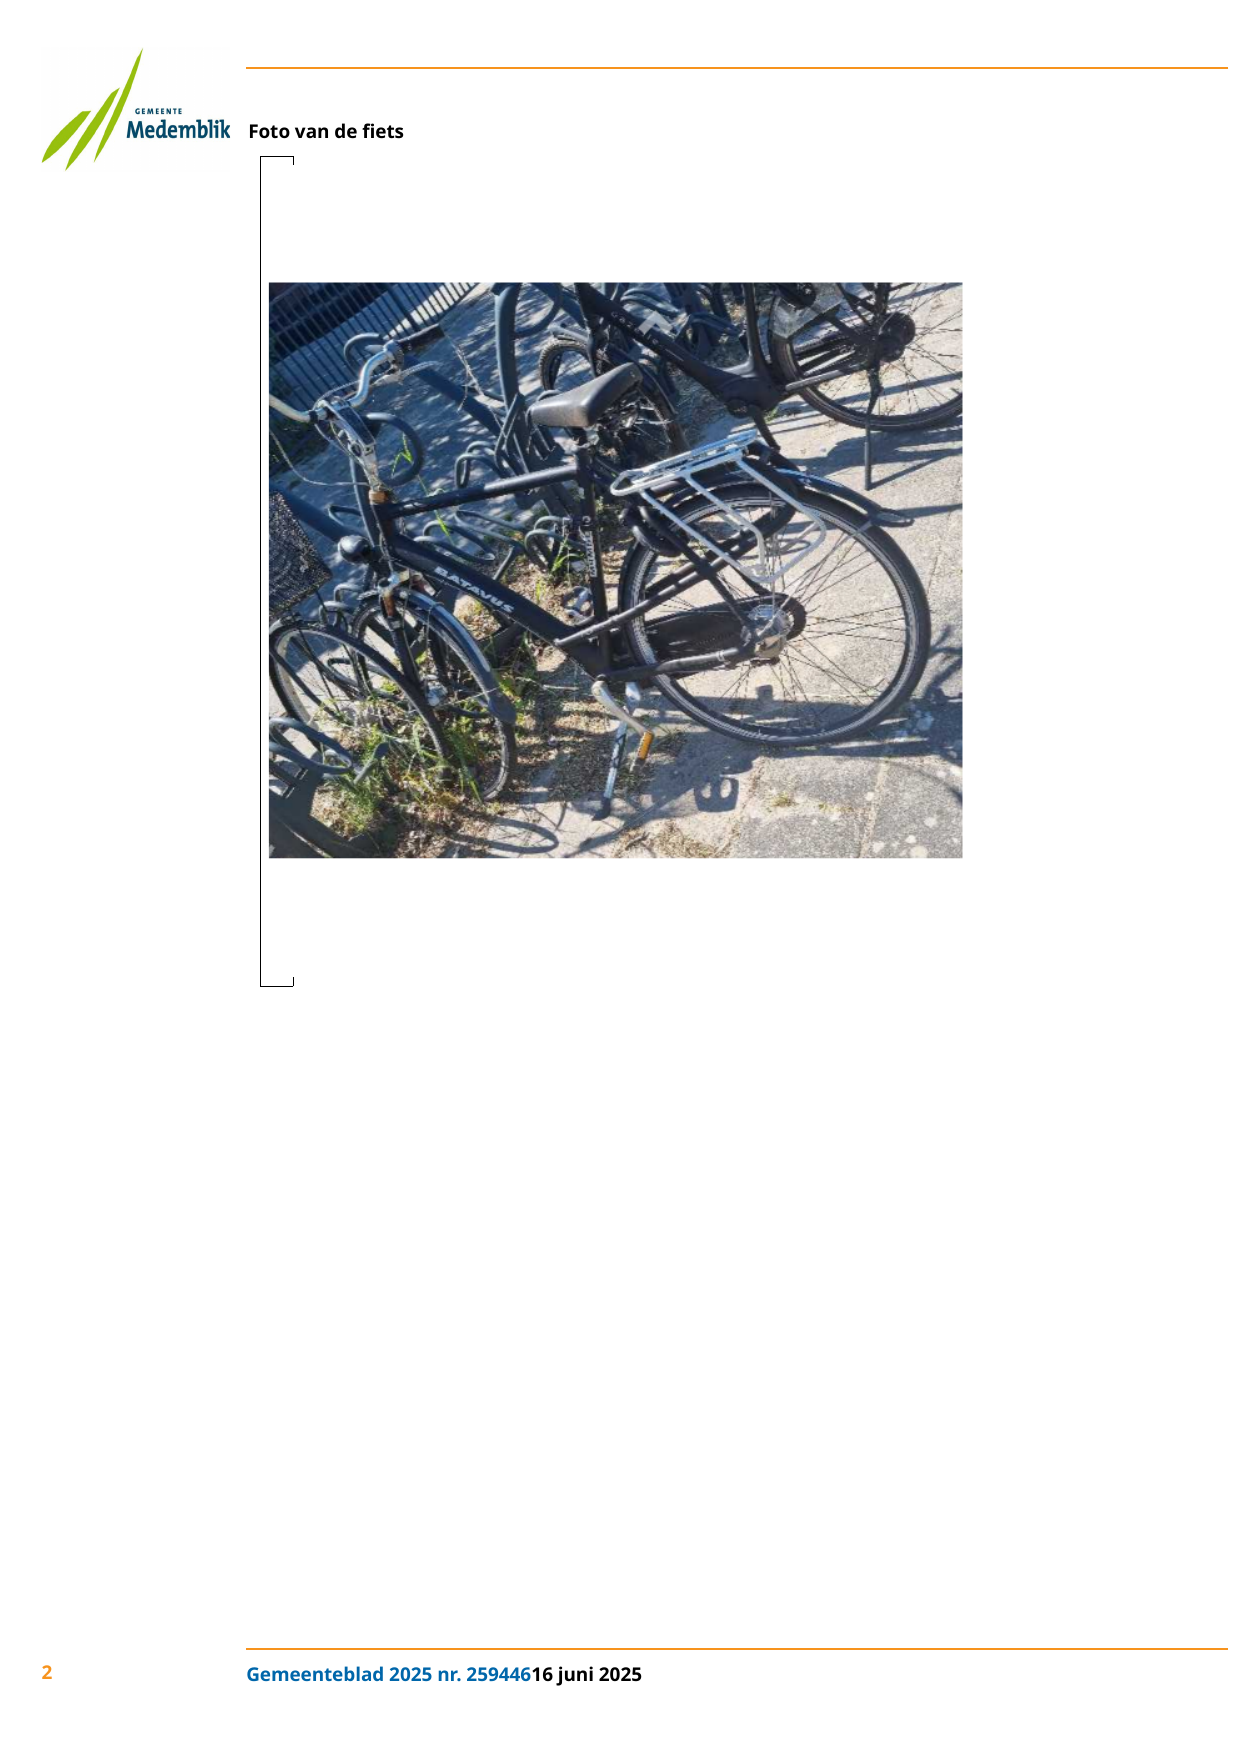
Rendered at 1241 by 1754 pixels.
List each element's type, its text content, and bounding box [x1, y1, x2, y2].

picture [41, 47, 231, 172]
picture [268, 165, 1155, 977]
text Foto van de fiets [248, 116, 1152, 144]
